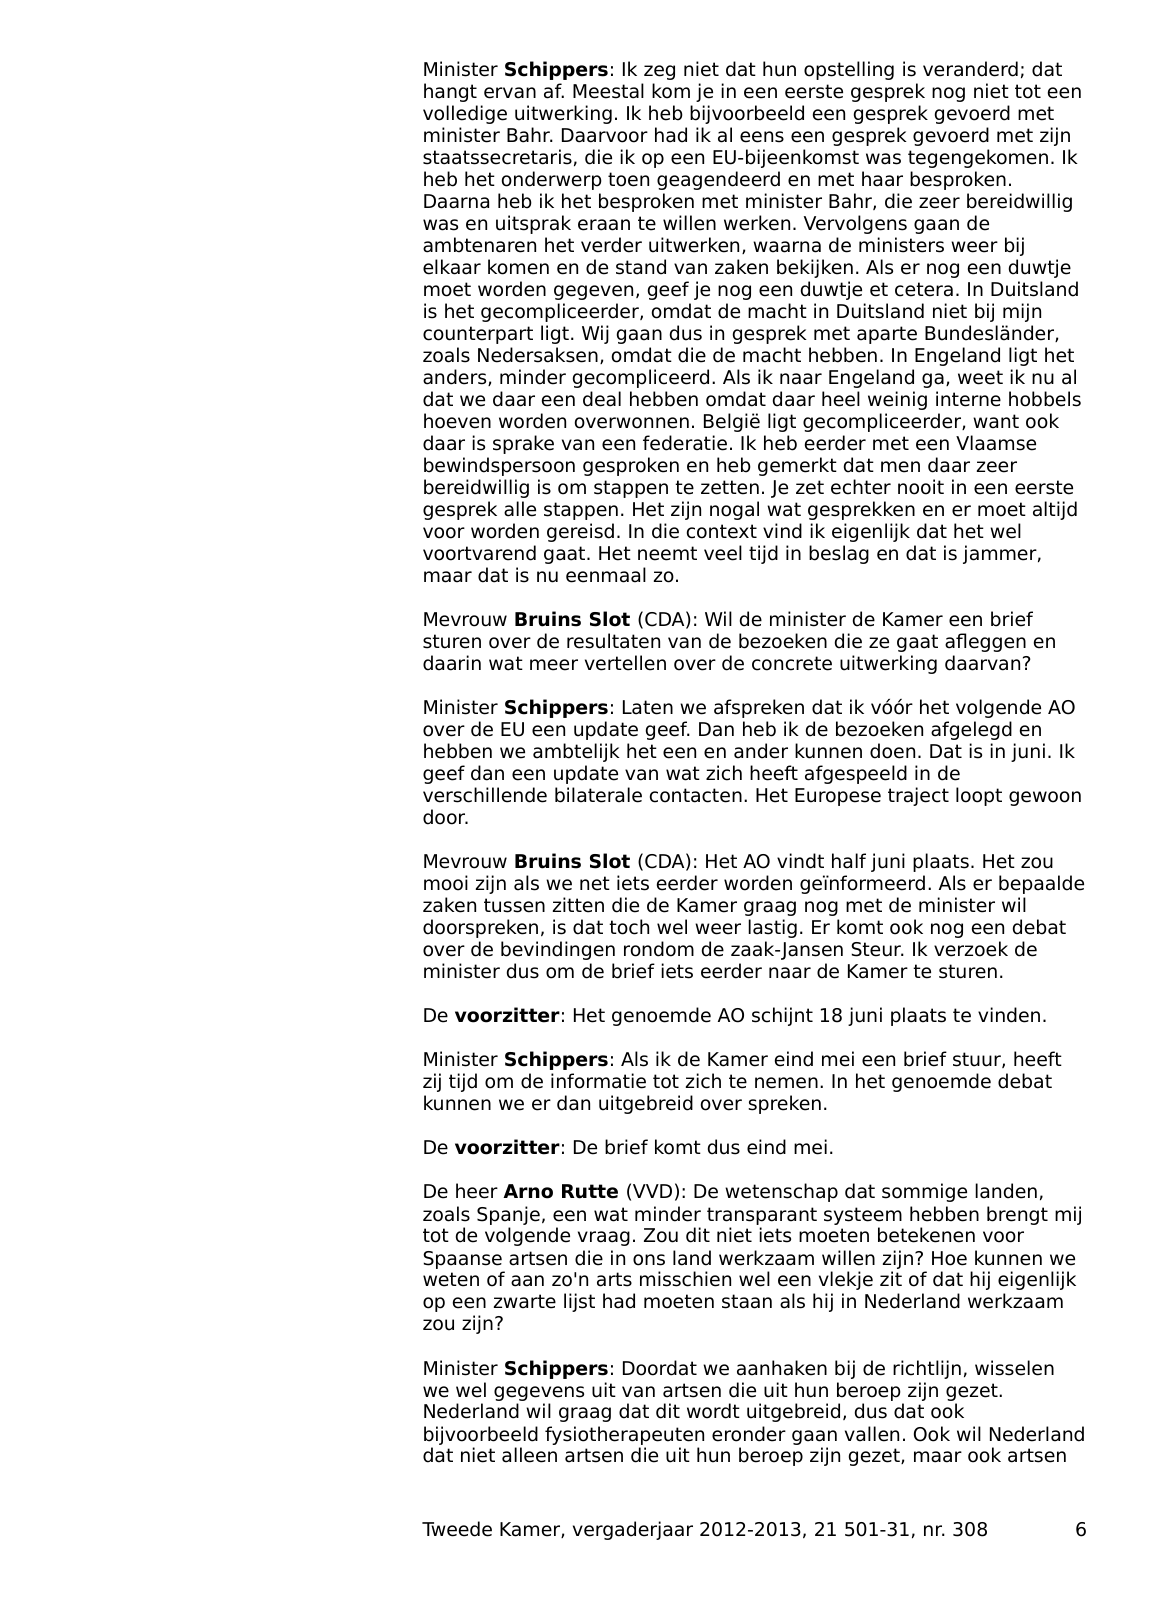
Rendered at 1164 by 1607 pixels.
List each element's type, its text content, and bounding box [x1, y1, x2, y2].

text Minister Schippers: Laten we afspreken dat ik vóór het volgende AO over de EU een update geef. Dan heb ik de bezoeken afgelegd en hebben we ambtelijk het een en ander kunnen doen. Dat is in juni. Ik geef dan een update van wat zich heeft afgespeeld in de verschillende bilaterale contacten. Het Europese traject loopt gewoon door. [422, 697, 1087, 829]
text Minister Schippers: Als ik de Kamer eind mei een brief stuur, heeft zij tijd om de informatie tot zich te nemen. In het genoemde debat kunnen we er dan uitgebreid over spreken. [422, 1049, 1087, 1115]
text De voorzitter: De brief komt dus eind mei. [422, 1137, 1087, 1159]
text Mevrouw Bruins Slot (CDA): Het AO vindt half juni plaats. Het zou mooi zijn als we net iets eerder worden geïnformeerd. Als er bepaalde zaken tussen zitten die de Kamer graag nog met de minister wil doorspreken, is dat toch wel weer lastig. Er komt ook nog een debat over de bevindingen rondom de zaak-Jansen Steur. Ik verzoek de minister dus om de brief iets eerder naar de Kamer te sturen. [422, 851, 1087, 983]
text Minister Schippers: Doordat we aanhaken bij de richtlijn, wisselen we wel gegevens uit van artsen die uit hun beroep zijn gezet. Nederland wil graag dat dit wordt uitgebreid, dus dat ook bijvoorbeeld fysiotherapeuten eronder gaan vallen. Ook wil Nederland dat niet alleen artsen die uit hun beroep zijn gezet, maar ook artsen [422, 1357, 1087, 1467]
text De voorzitter: Het genoemde AO schijnt 18 juni plaats te vinden. [422, 1005, 1087, 1027]
text Minister Schippers: Ik zeg niet dat hun opstelling is veranderd; dat hangt ervan af. Meestal kom je in een eerste gesprek nog niet tot een volledige uitwerking. Ik heb bijvoorbeeld een gesprek gevoerd met minister Bahr. Daarvoor had ik al eens een gesprek gevoerd met zijn staatssecretaris, die ik op een EU-bijeenkomst was tegengekomen. Ik heb het onderwerp toen geagendeerd en met haar besproken. Daarna heb ik het besproken met minister Bahr, die zeer bereidwillig was en uitsprak eraan te willen werken. Vervolgens gaan de ambtenaren het verder uitwerken, waarna de ministers weer bij elkaar komen en de stand van zaken bekijken. Als er nog een duwtje moet worden gegeven, geef je nog een duwtje et cetera. In Duitsland is het gecompliceerder, omdat de macht in Duitsland niet bij mijn counterpart ligt. Wij gaan dus in gesprek met aparte Bundesländer, zoals Nedersaksen, omdat die de macht hebben. In Engeland ligt het anders, minder gecompliceerd. Als ik naar Engeland ga, weet ik nu al dat we daar een deal hebben omdat daar heel weinig interne hobbels hoeven worden overwonnen. België ligt gecompliceerder, want ook daar is sprake van een federatie. Ik heb eerder met een Vlaamse bewindspersoon gesproken en heb gemerkt dat men daar zeer bereidwillig is om stappen te zetten. Je zet echter nooit in een eerste gesprek alle stappen. Het zijn nogal wat gesprekken en er moet altijd voor worden gereisd. In die context vind ik eigenlijk dat het wel voortvarend gaat. Het neemt veel tijd in beslag en dat is jammer, maar dat is nu eenmaal zo. [422, 59, 1087, 587]
text De heer Arno Rutte (VVD): De wetenschap dat sommige landen, zoals Spanje, een wat minder transparant systeem hebben brengt mij tot de volgende vraag. Zou dit niet iets moeten betekenen voor Spaanse artsen die in ons land werkzaam willen zijn? Hoe kunnen we weten of aan zo'n arts misschien wel een vlekje zit of dat hij eigenlijk op een zwarte lijst had moeten staan als hij in Nederland werkzaam zou zijn? [422, 1181, 1087, 1335]
text Mevrouw Bruins Slot (CDA): Wil de minister de Kamer een brief sturen over de resultaten van de bezoeken die ze gaat afleggen en daarin wat meer vertellen over de concrete uitwerking daarvan? [422, 609, 1087, 675]
